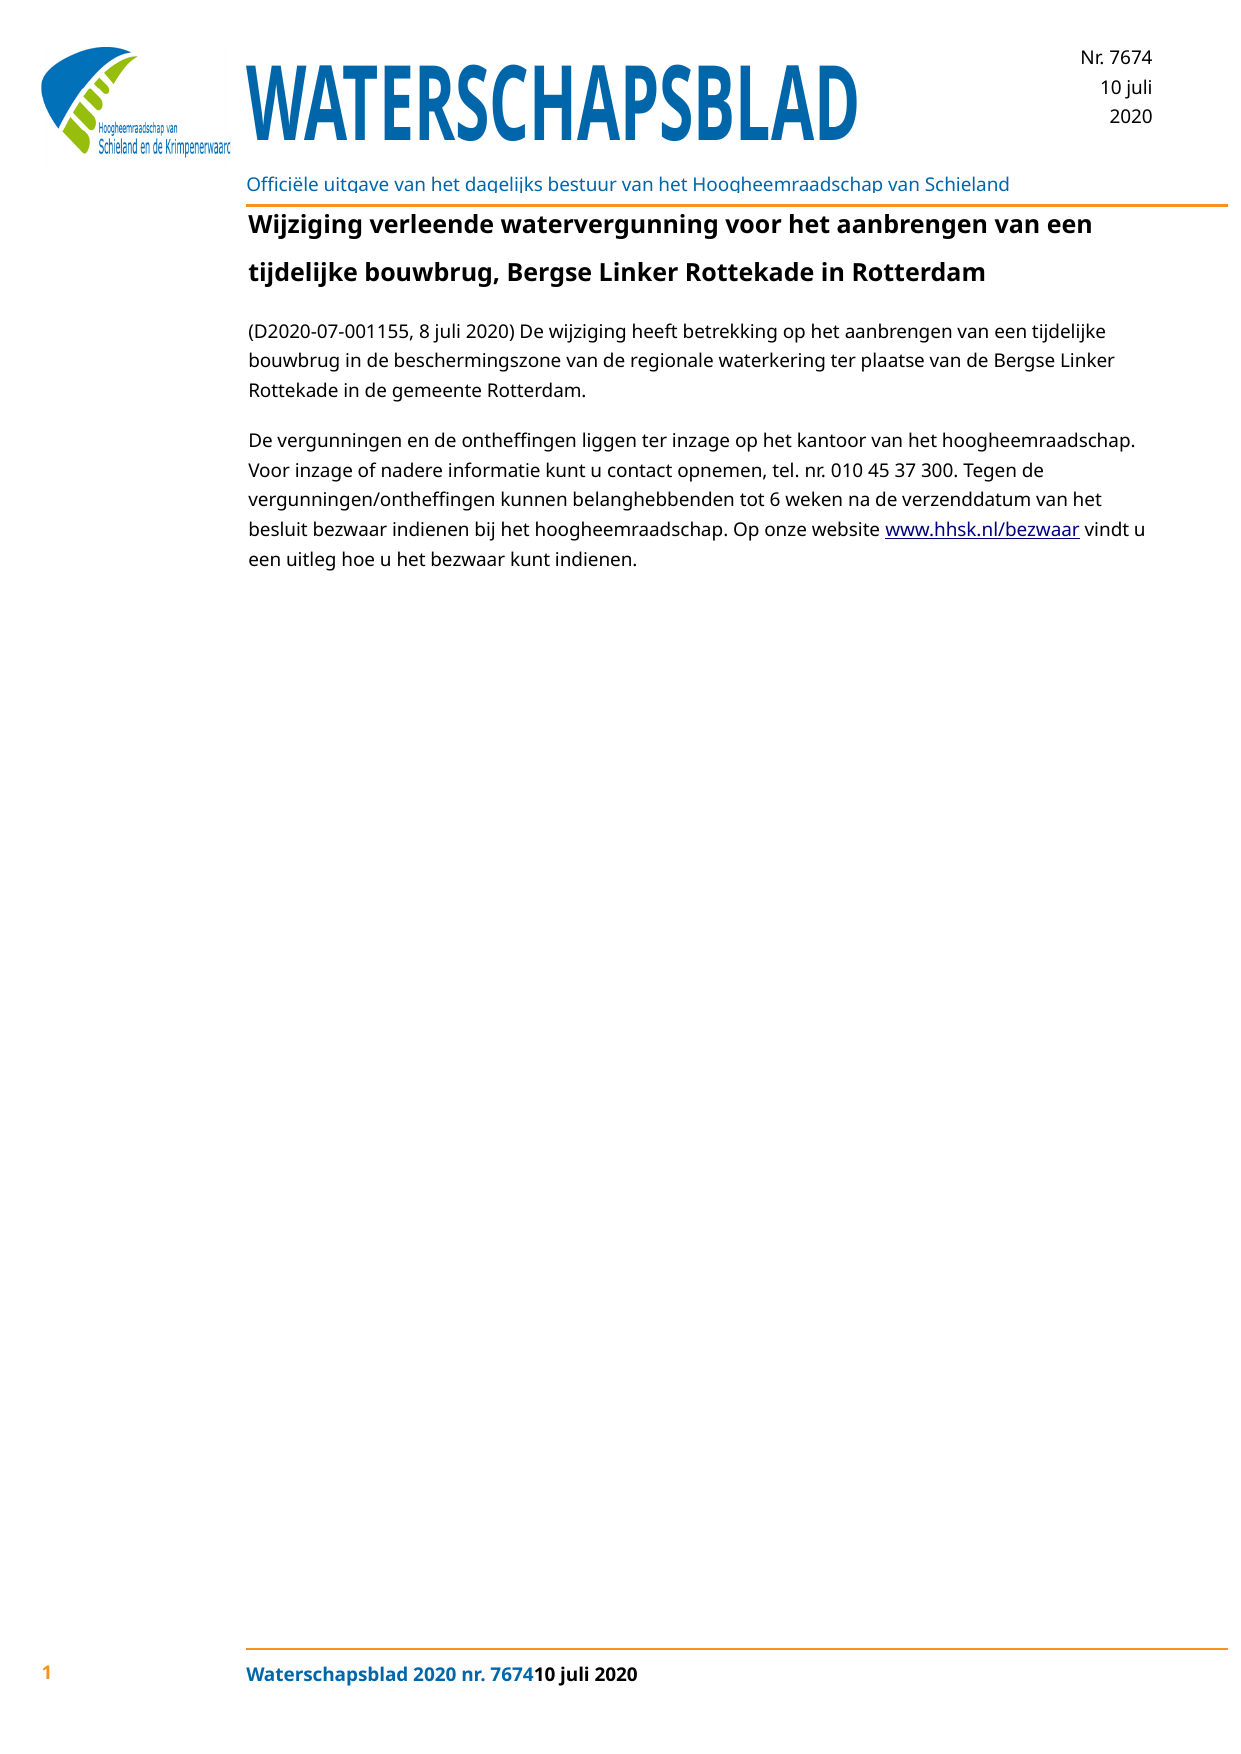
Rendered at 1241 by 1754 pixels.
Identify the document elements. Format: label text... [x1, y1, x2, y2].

text (D2020-07-001155, 8 juli 2020) De wijziging heeft betrekking op het aanbrengen van een tijdelijke bouwbrug in de beschermingszone van de regionale waterkering ter plaatse van de Bergse Linker Rottekade in de gemeente Rotterdam. [248, 318, 1152, 403]
text Wijziging verleende watervergunning voor het aanbrengen van een tijdelijke bouwbrug, Bergse Linker Rottekade in Rotterdam [248, 207, 1152, 288]
text De vergunningen en de ontheffingen liggen ter inzage op het kantoor van het hoogheemraadschap. Voor inzage of nadere informatie kunt u contact opnemen, tel. nr. 010 45 37 300. Tegen de vergunningen/ontheffingen kunnen belanghebbenden tot 6 weken na de verzenddatum van het besluit bezwaar indienen bij het hoogheemraadschap. Op onze website www.hhsk.nl/bezwaar vindt u een uitleg hoe u het bezwaar kunt indienen. [248, 427, 1152, 572]
picture [41, 47, 231, 172]
